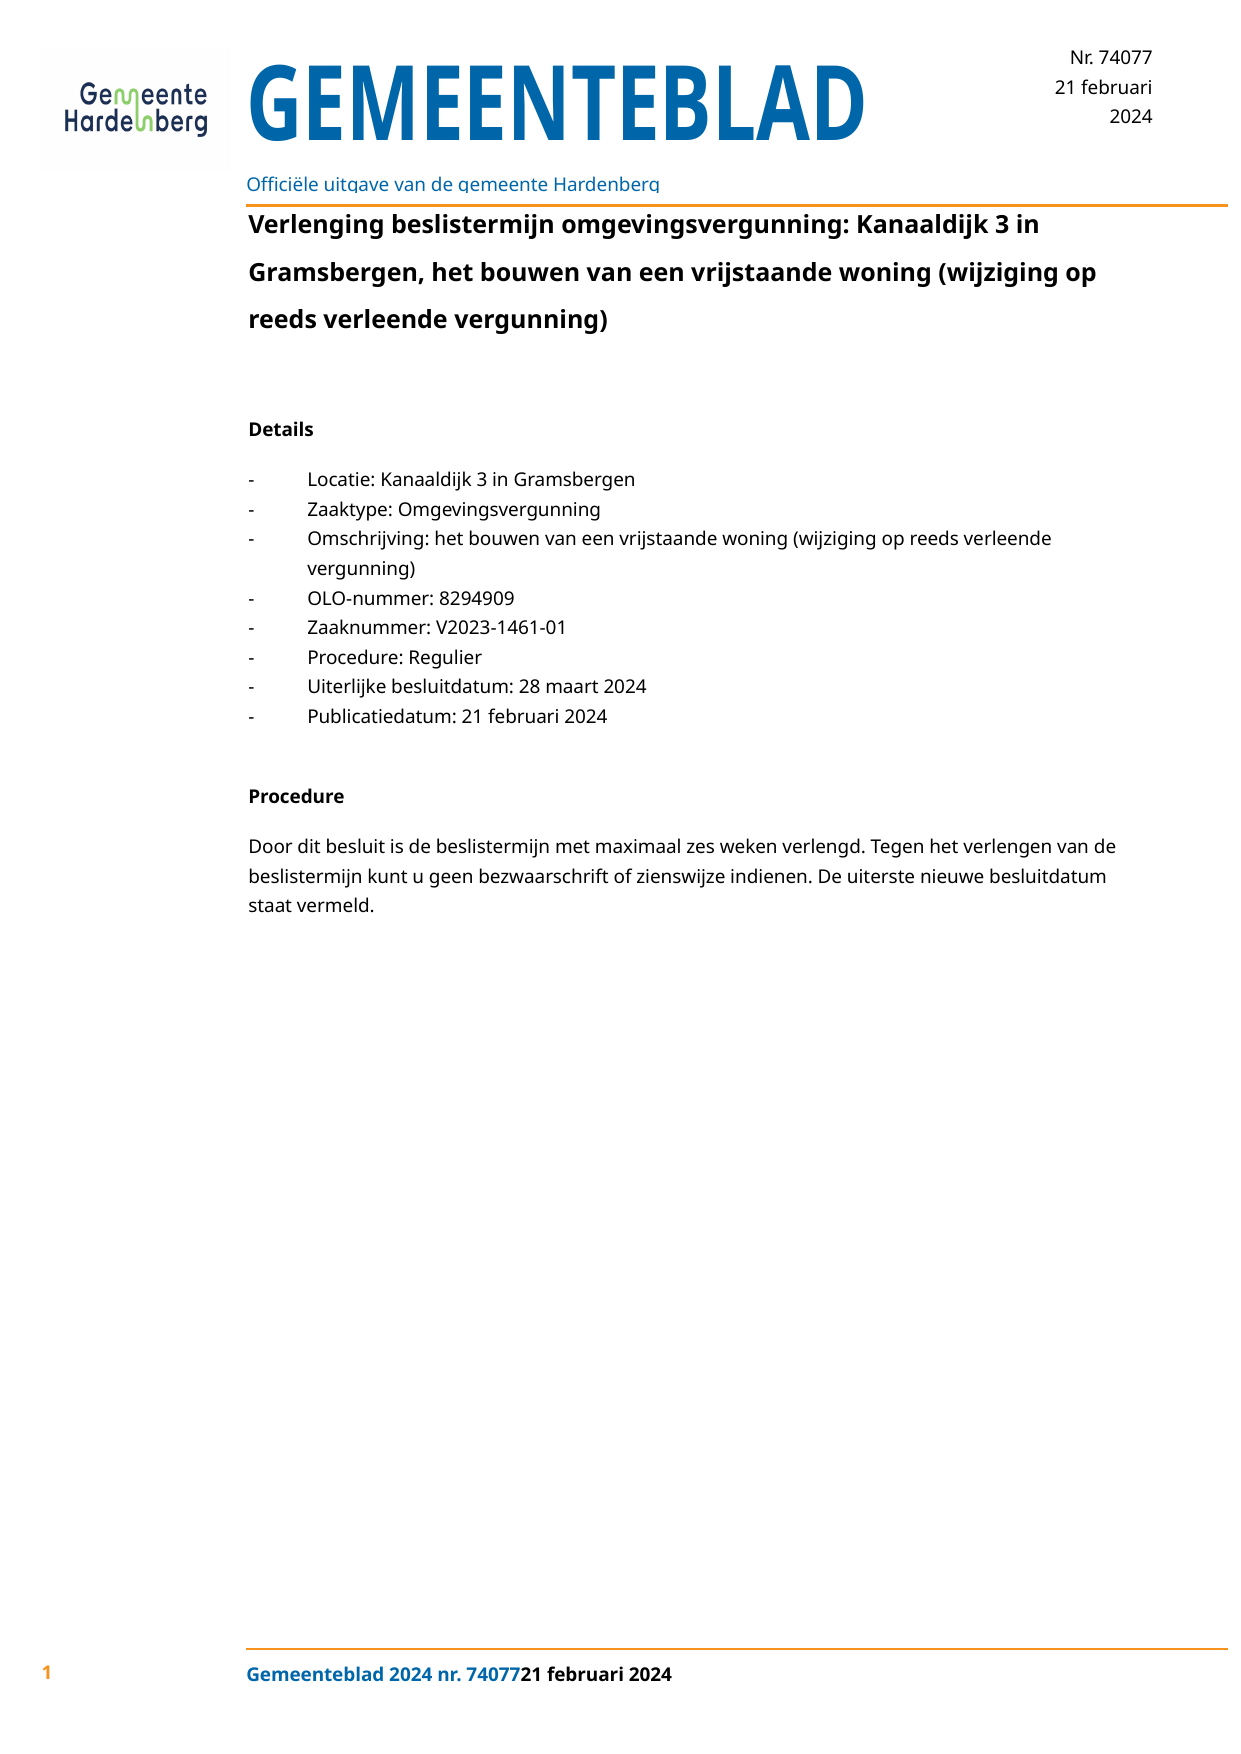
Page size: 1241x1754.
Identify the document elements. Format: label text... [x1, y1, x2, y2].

text Door dit besluit is de beslistermijn met maximaal zes weken verlengd. Tegen het verlengen van de beslistermijn kunt u geen bezwaarschrift of zienswijze indienen. De uiterste nieuwe besluitdatum staat vermeld. [248, 833, 1152, 918]
list Procedure: Regulier [248, 644, 1152, 669]
text Procedure [248, 783, 1152, 809]
list Publicatiedatum: 21 februari 2024 [248, 703, 1152, 729]
list OLO-nummer: 8294909 [248, 585, 1152, 610]
list Omschrijving: het bouwen van een vrijstaande woning (wijziging op reeds verleende vergunning) [248, 526, 1152, 581]
picture [41, 47, 231, 172]
list Zaaktype: Omgevingsvergunning [248, 496, 1152, 522]
text Details [248, 416, 1152, 442]
list Locatie: Kanaaldijk 3 in Gramsbergen [248, 466, 1152, 492]
text Verlenging beslistermijn omgevingsvergunning: Kanaaldijk 3 in Gramsbergen, het bouwen van een vrijstaande woning (wijziging op reeds verleende vergunning) [248, 207, 1152, 336]
list Zaaknummer: V2023-1461-01 [248, 614, 1152, 640]
list Uiterlijke besluitdatum: 28 maart 2024 [248, 673, 1152, 699]
